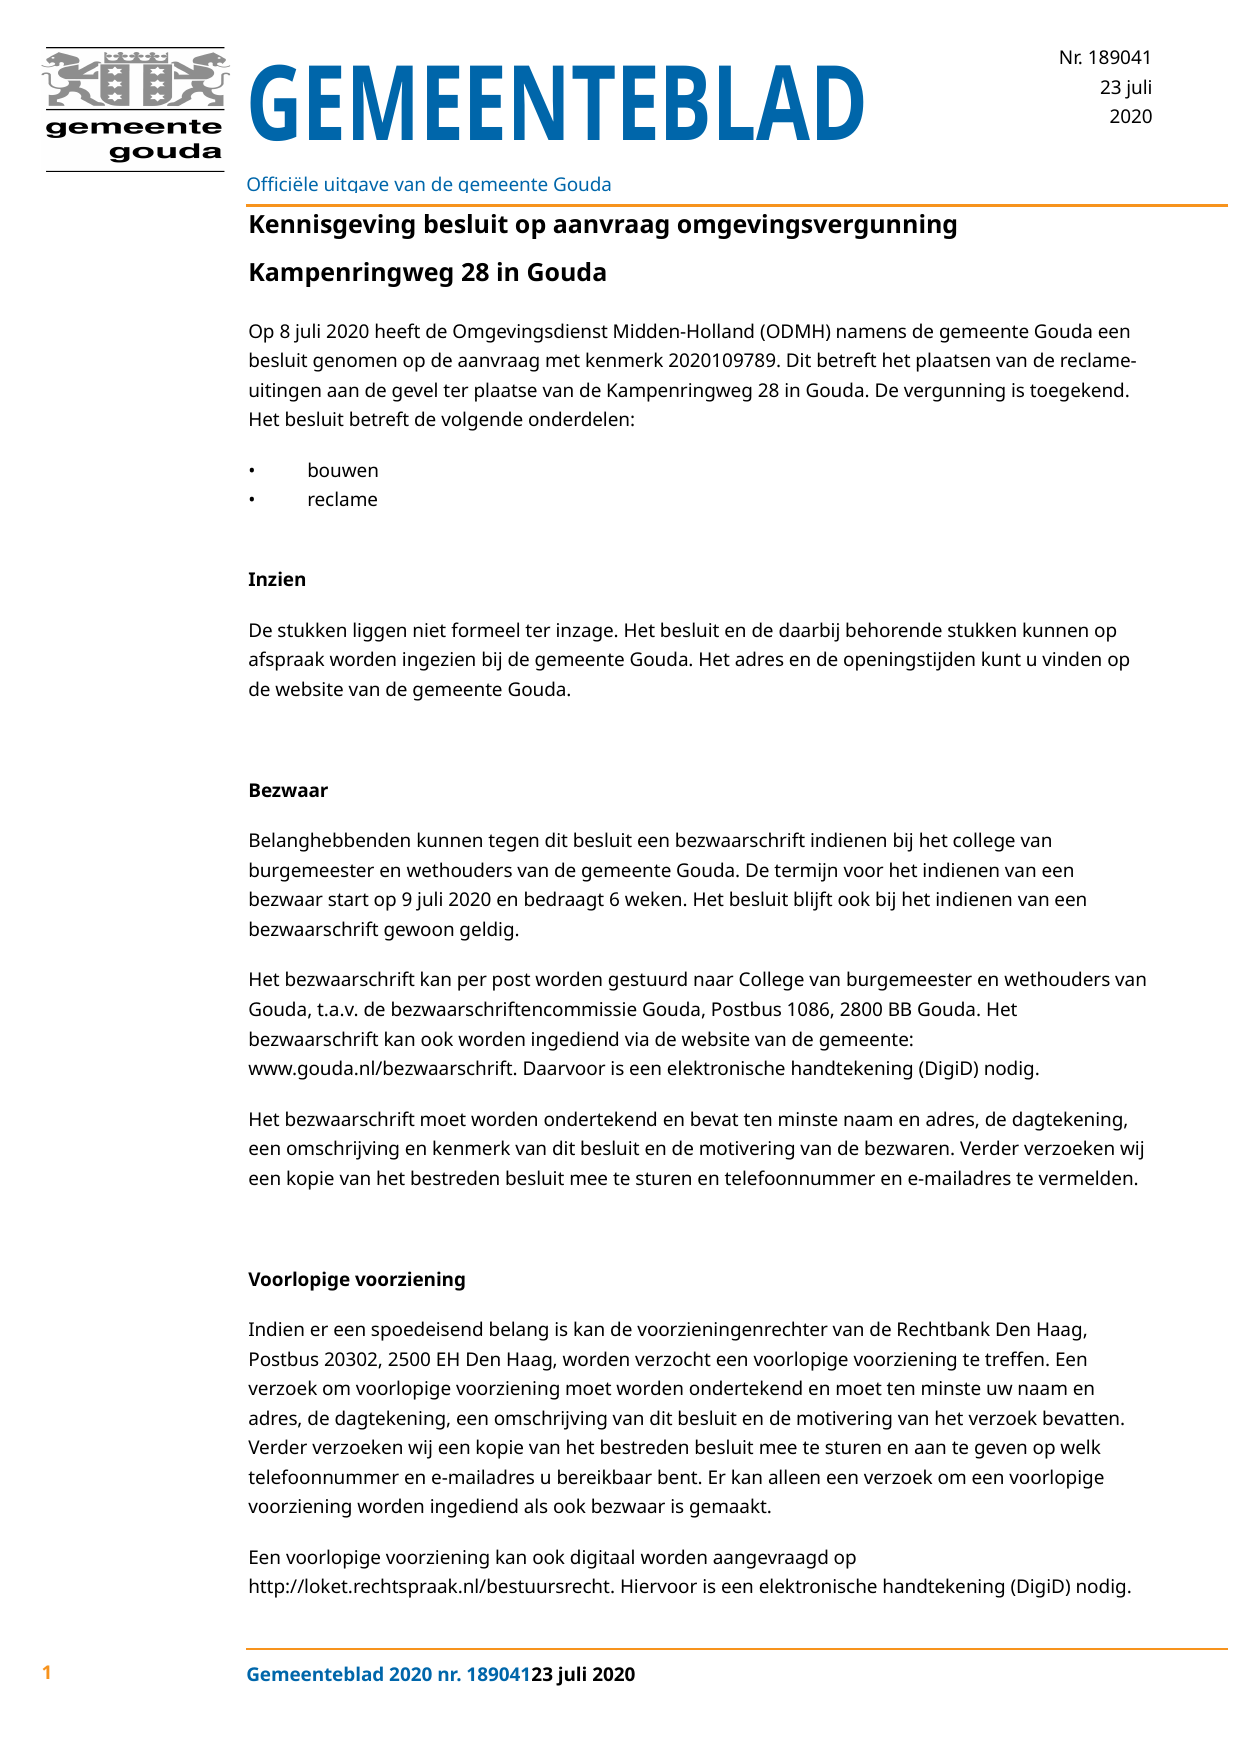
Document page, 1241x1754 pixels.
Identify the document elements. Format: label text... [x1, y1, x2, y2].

picture [41, 47, 231, 172]
text Belanghebbenden kunnen tegen dit besluit een bezwaarschrift indienen bij het college van burgemeester en wethouders van de gemeente Gouda. De termijn voor het indienen van een bezwaar start op 9 juli 2020 en bedraagt 6 weken. Het besluit blijft ook bij het indienen van een bezwaarschrift gewoon geldig. [248, 827, 1152, 942]
text Bezwaar [248, 777, 1152, 803]
text Indien er een spoedeisend belang is kan de voorzieningenrechter van de Rechtbank Den Haag, Postbus 20302, 2500 EH Den Haag, worden verzocht een voorlopige voorziening te treffen. Een verzoek om voorlopige voorziening moet worden ondertekend en moet ten minste uw naam en adres, de dagtekening, een omschrijving van dit besluit en de motivering van het verzoek bevatten. Verder verzoeken wij een kopie van het bestreden besluit mee te sturen en aan te geven op welk telefoonnummer en e-mailadres u bereikbaar bent. Er kan alleen een verzoek om een voorlopige voorziening worden ingediend als ook bezwaar is gemaakt. [248, 1316, 1152, 1519]
text Kennisgeving besluit op aanvraag omgevingsvergunning Kampenringweg 28 in Gouda [248, 207, 1152, 288]
text De stukken liggen niet formeel ter inzage. Het besluit en de daarbij behorende stukken kunnen op afspraak worden ingezien bij de gemeente Gouda. Het adres en de openingstijden kunt u vinden op de website van de gemeente Gouda. [248, 617, 1152, 702]
text Een voorlopige voorziening kan ook digitaal worden aangevraagd op http://loket.rechtspraak.nl/bestuursrecht. Hiervoor is een elektronische handtekening (DigiD) nodig. [248, 1544, 1152, 1599]
text Op 8 juli 2020 heeft de Omgevingsdienst Midden-Holland (ODMH) namens de gemeente Gouda een besluit genomen op de aanvraag met kenmerk 2020109789. Dit betreft het plaatsen van de reclame-uitingen aan de gevel ter plaatse van de Kampenringweg 28 in Gouda. De vergunning is toegekend. Het besluit betreft de volgende onderdelen: [248, 318, 1152, 432]
list bouwen [248, 457, 1152, 483]
text Het bezwaarschrift moet worden ondertekend en bevat ten minste naam en adres, de dagtekening, een omschrijving en kenmerk van dit besluit en de motivering van de bezwaren. Verder verzoeken wij een kopie van het bestreden besluit mee te sturen en telefoonnummer en e-mailadres te vermelden. [248, 1106, 1152, 1191]
text Het bezwaarschrift kan per post worden gestuurd naar College van burgemeester en wethouders van Gouda, t.a.v. de bezwaarschriftencommissie Gouda, Postbus 1086, 2800 BB Gouda. Het bezwaarschrift kan ook worden ingediend via de website van de gemeente: www.gouda.nl/bezwaarschrift. Daarvoor is een elektronische handtekening (DigiD) nodig. [248, 967, 1152, 1081]
list reclame [248, 487, 1152, 512]
text Voorlopige voorziening [248, 1266, 1152, 1292]
text Inzien [248, 567, 1152, 592]
